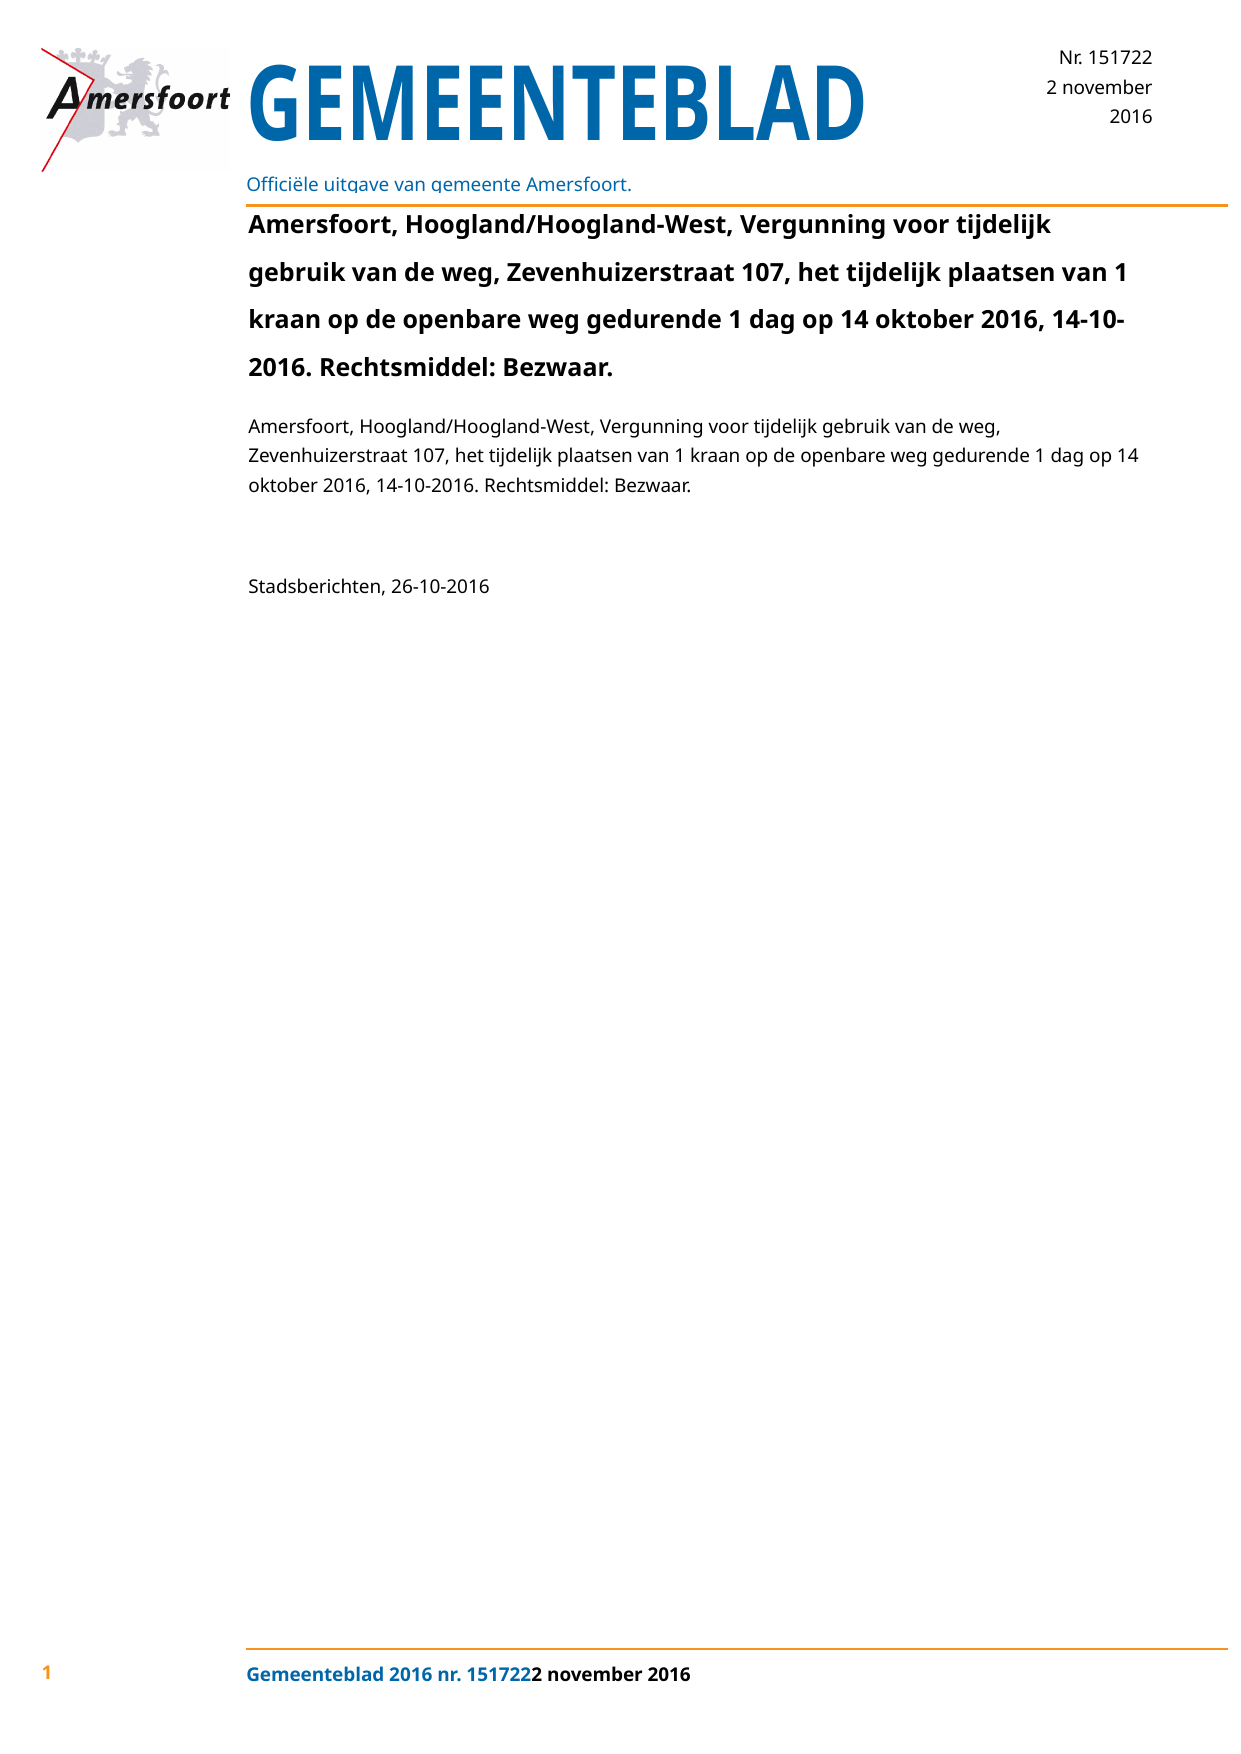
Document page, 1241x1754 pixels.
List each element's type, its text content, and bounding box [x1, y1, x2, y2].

picture [41, 47, 231, 172]
text Stadsberichten, 26-10-2016 [248, 573, 1152, 599]
text Amersfoort, Hoogland/Hoogland-West, Vergunning voor tijdelijk gebruik van de weg, Zevenhuizerstraat 107, het tijdelijk plaatsen van 1 kraan op de openbare weg gedurende 1 dag op 14 oktober 2016, 14-10-2016. Rechtsmiddel: Bezwaar. [248, 207, 1152, 384]
text Amersfoort, Hoogland/Hoogland-West, Vergunning voor tijdelijk gebruik van de weg, Zevenhuizerstraat 107, het tijdelijk plaatsen van 1 kraan op de openbare weg gedurende 1 dag op 14 oktober 2016, 14-10-2016. Rechtsmiddel: Bezwaar. [248, 413, 1152, 498]
